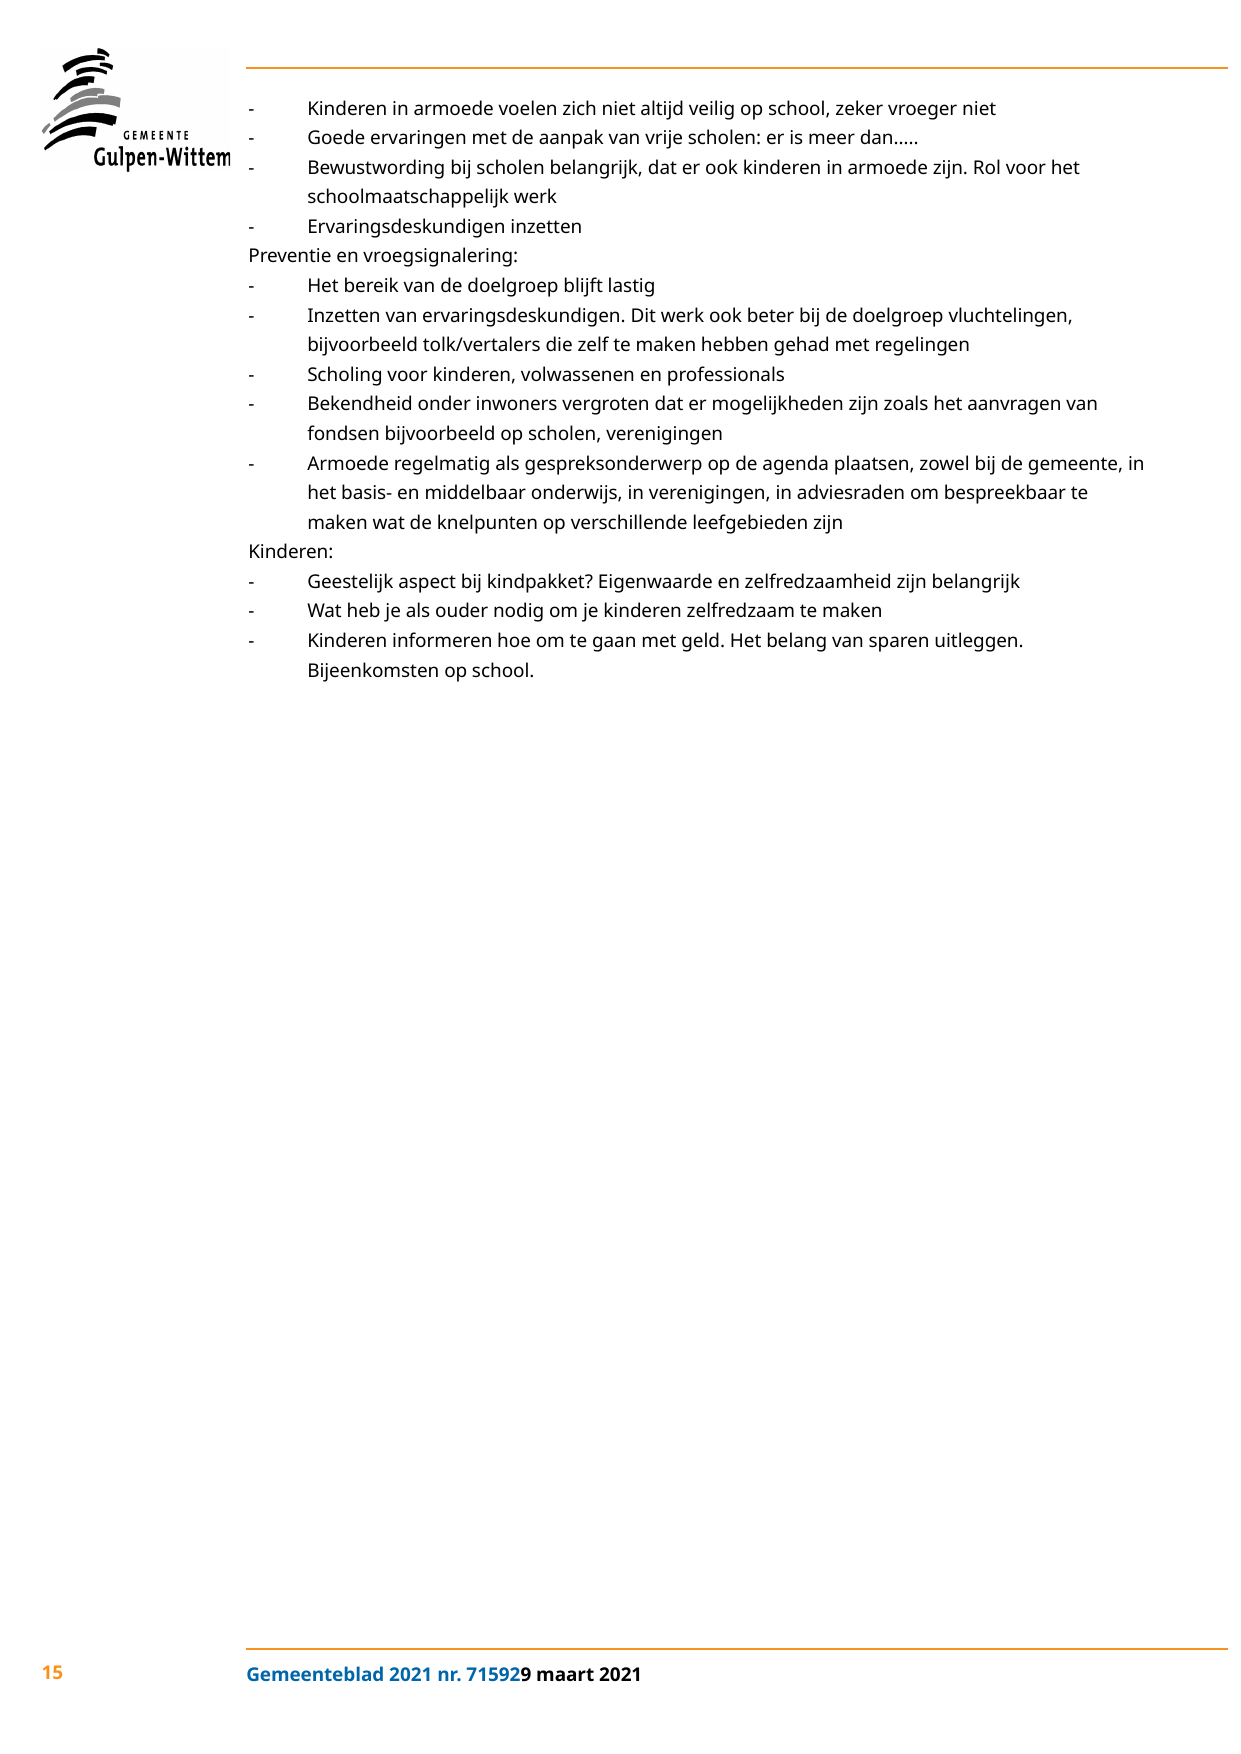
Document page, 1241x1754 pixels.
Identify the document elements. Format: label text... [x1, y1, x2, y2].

list Geestelijk aspect bij kindpakket? Eigenwaarde en zelfredzaamheid zijn belangrijk [248, 568, 1152, 594]
list Kinderen informeren hoe om te gaan met geld. Het belang van sparen uitleggen. Bijeenkomsten op school. [248, 627, 1152, 683]
list Goede ervaringen met de aanpak van vrije scholen: er is meer dan….. [248, 124, 1152, 150]
list Bekendheid onder inwoners vergroten dat er mogelijkheden zijn zoals het aanvragen van fondsen bijvoorbeeld op scholen, verenigingen [248, 391, 1152, 446]
list Wat heb je als ouder nodig om je kinderen zelfredzaam te maken [248, 598, 1152, 623]
list Bewustwording bij scholen belangrijk, dat er ook kinderen in armoede zijn. Rol voor het schoolmaatschappelijk werk [248, 154, 1152, 209]
list Het bereik van de doelgroep blijft lastig [248, 272, 1152, 298]
list Inzetten van ervaringsdeskundigen. Dit werk ook beter bij de doelgroep vluchtelingen, bijvoorbeeld tolk/vertalers die zelf te maken hebben gehad met regelingen [248, 302, 1152, 357]
text Kinderen: [248, 538, 1152, 564]
list Kinderen in armoede voelen zich niet altijd veilig op school, zeker vroeger niet [248, 95, 1152, 121]
text Preventie en vroegsignalering: [248, 243, 1152, 268]
list Scholing voor kinderen, volwassenen en professionals [248, 361, 1152, 387]
list Armoede regelmatig als gespreksonderwerp op de agenda plaatsen, zowel bij de gemeente, in het basis- en middelbaar onderwijs, in verenigingen, in adviesraden om bespreekbaar te maken wat de knelpunten op verschillende leefgebieden zijn [248, 450, 1152, 535]
picture [41, 47, 231, 172]
list Ervaringsdeskundigen inzetten [248, 213, 1152, 239]
